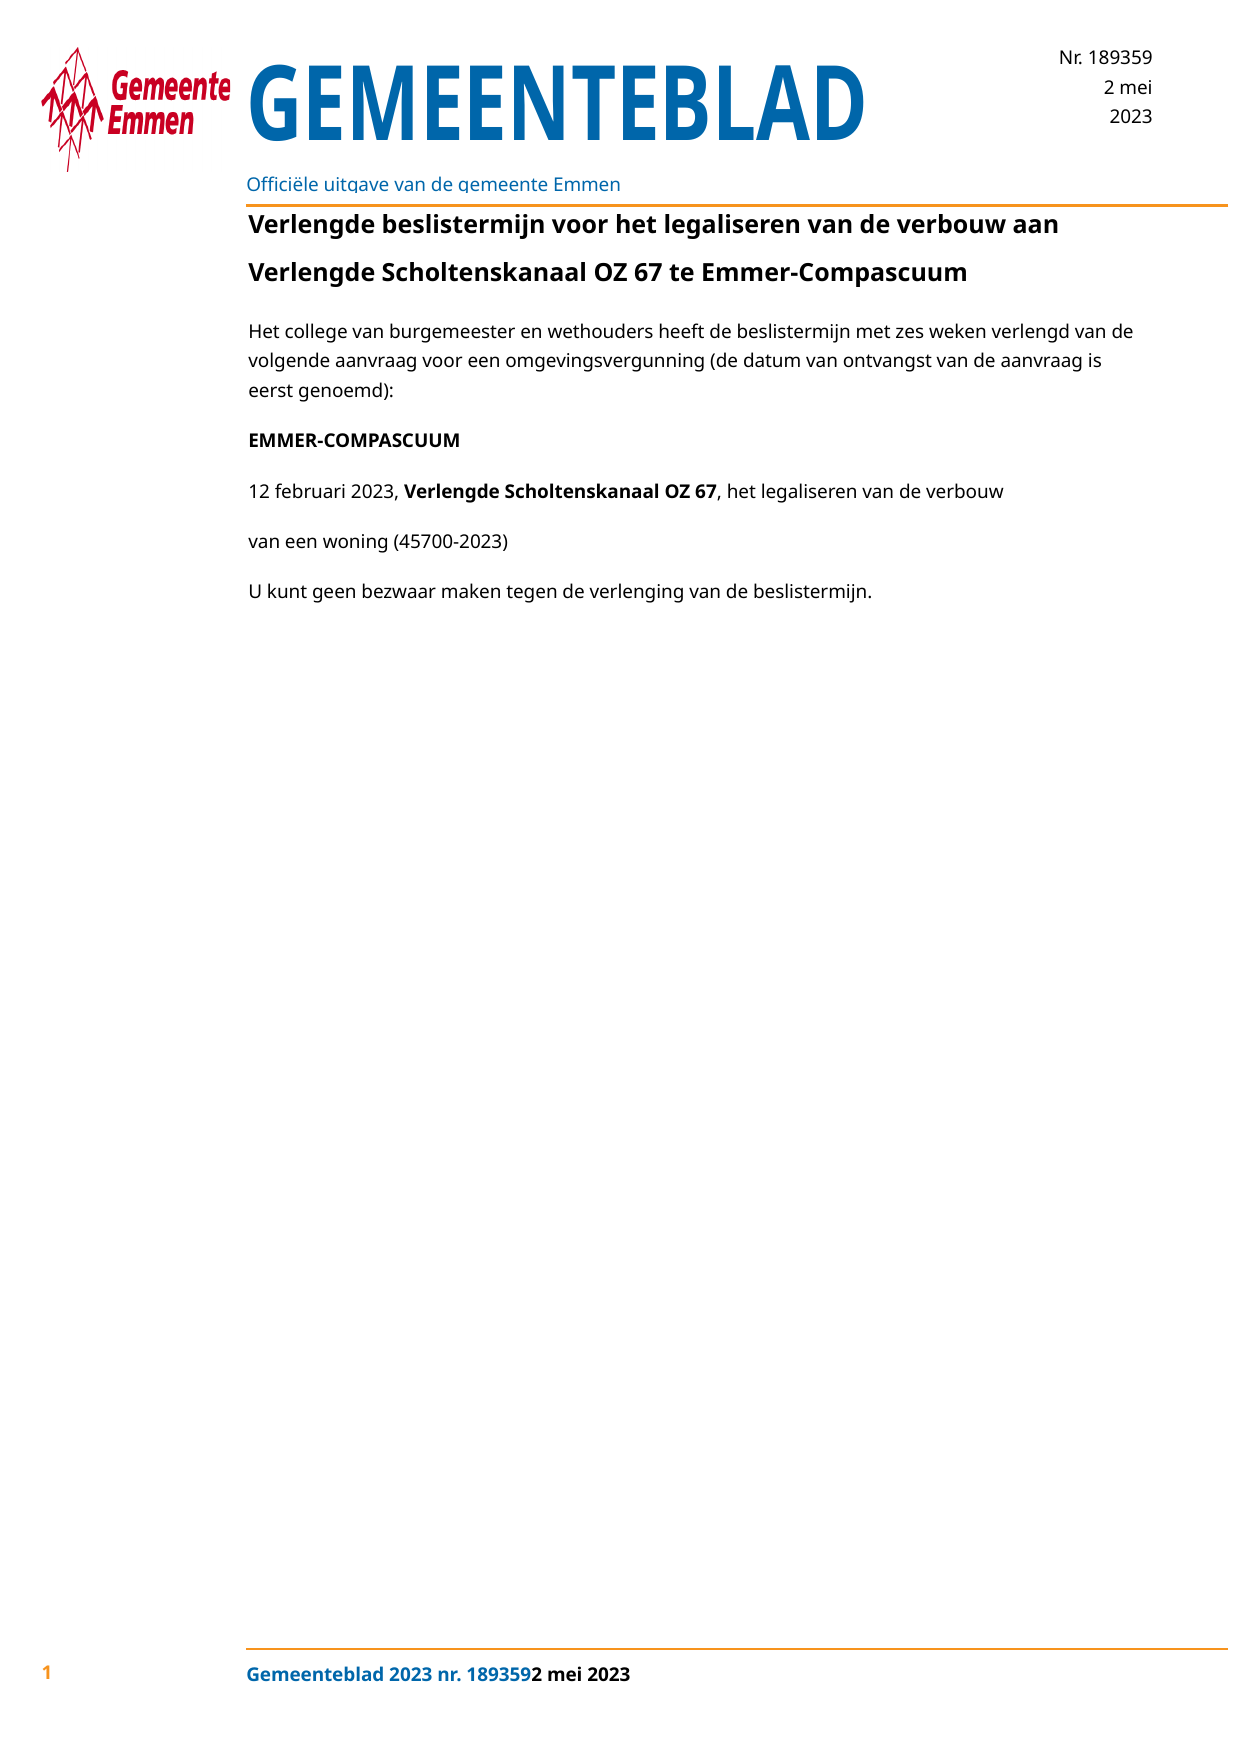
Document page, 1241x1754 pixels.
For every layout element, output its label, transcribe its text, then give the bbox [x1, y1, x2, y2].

text Het college van burgemeester en wethouders heeft de beslistermijn met zes weken verlengd van de volgende aanvraag voor een omgevingsvergunning (de datum van ontvangst van de aanvraag is eerst genoemd): [248, 318, 1152, 403]
text van een woning (45700-2023) [248, 528, 1152, 554]
text U kunt geen bezwaar maken tegen de verlenging van de beslistermijn. [248, 579, 1152, 604]
picture [41, 47, 231, 172]
text 12 februari 2023, Verlengde Scholtenskanaal OZ 67, het legaliseren van de verbouw [248, 478, 1152, 504]
text Verlengde beslistermijn voor het legaliseren van de verbouw aan Verlengde Scholtenskanaal OZ 67 te Emmer-Compascuum [248, 207, 1152, 288]
text EMMER-COMPASCUUM [248, 427, 1152, 453]
